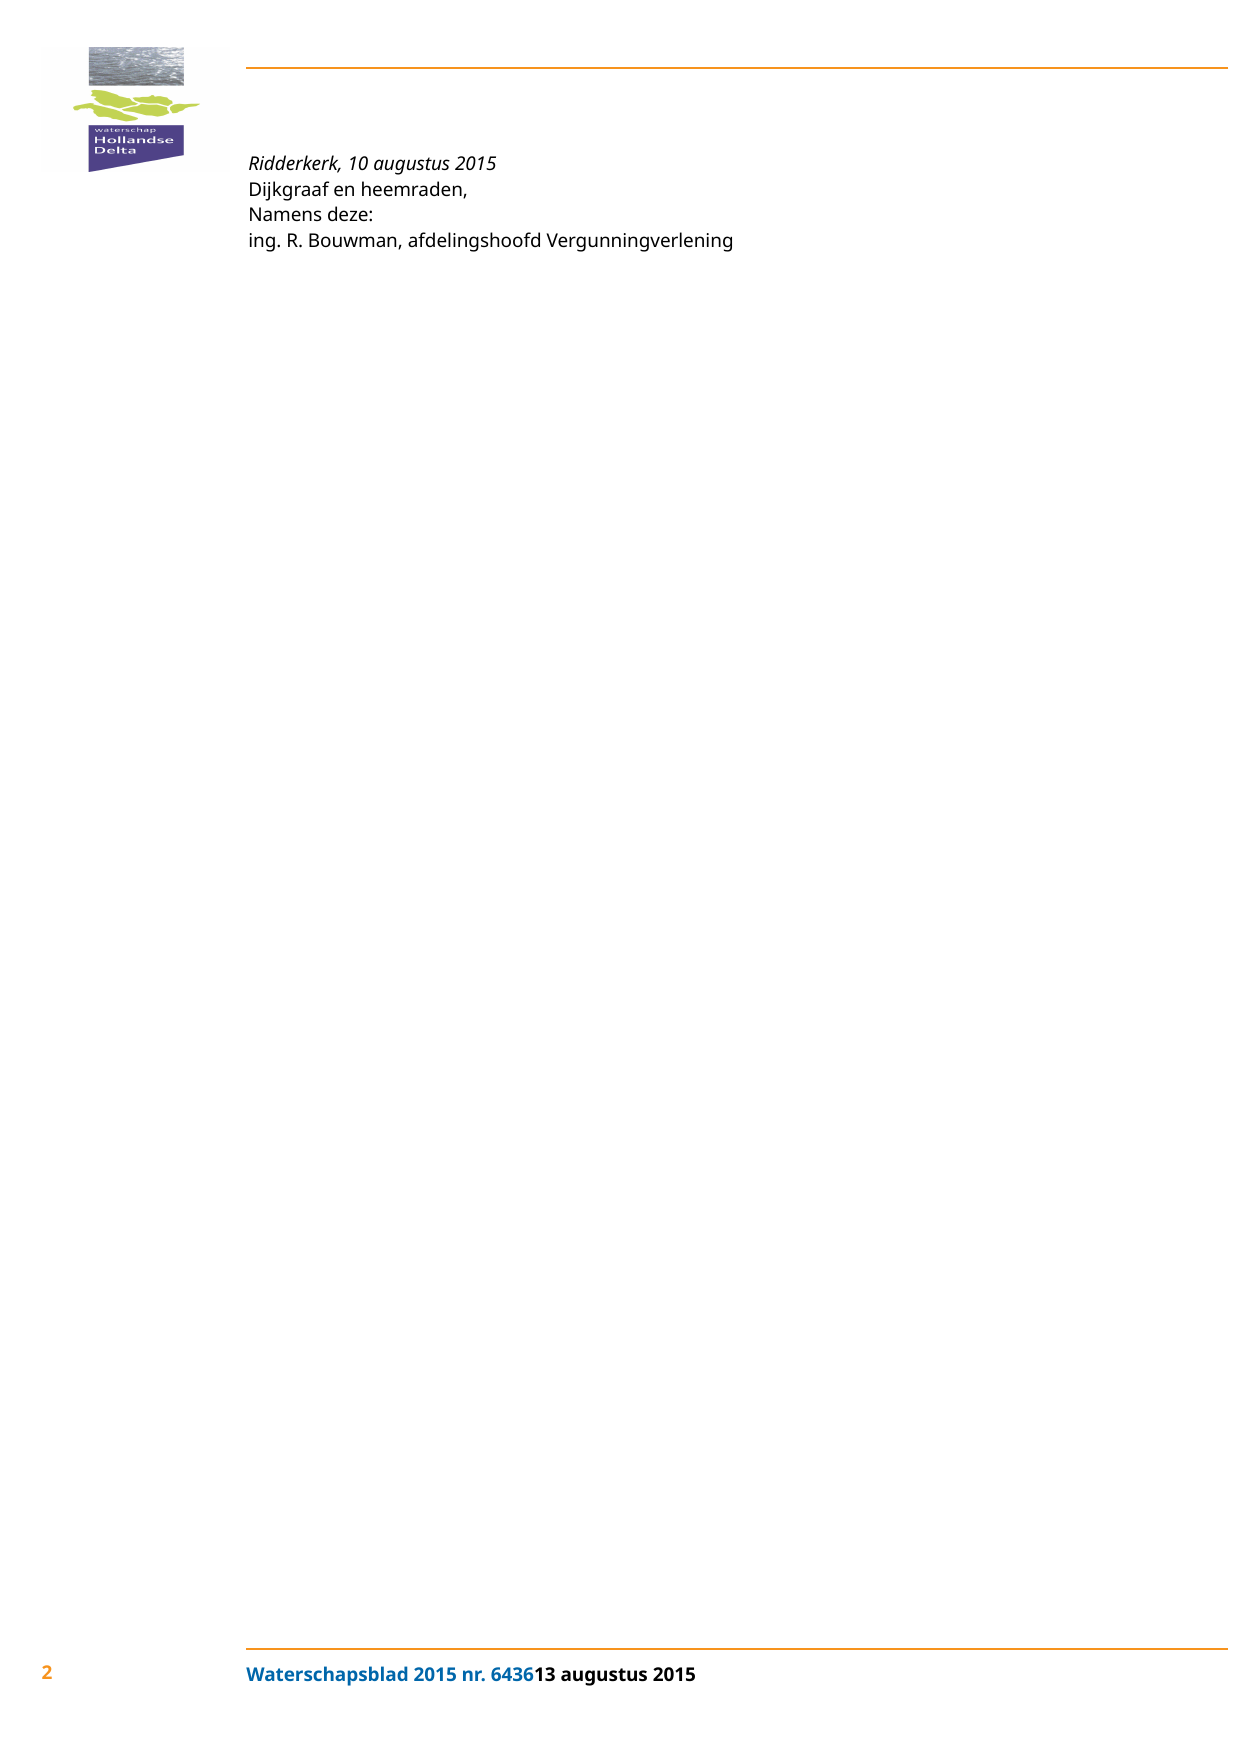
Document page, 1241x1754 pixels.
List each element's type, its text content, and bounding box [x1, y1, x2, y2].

text Namens deze: [248, 202, 1152, 227]
text ing. R. Bouwman, afdelingshoofd Vergunningverlening [248, 227, 1152, 253]
picture [41, 47, 231, 172]
text Ridderkerk, 10 augustus 2015 [248, 150, 1152, 176]
text Dijkgraaf en heemraden, [248, 176, 1152, 202]
